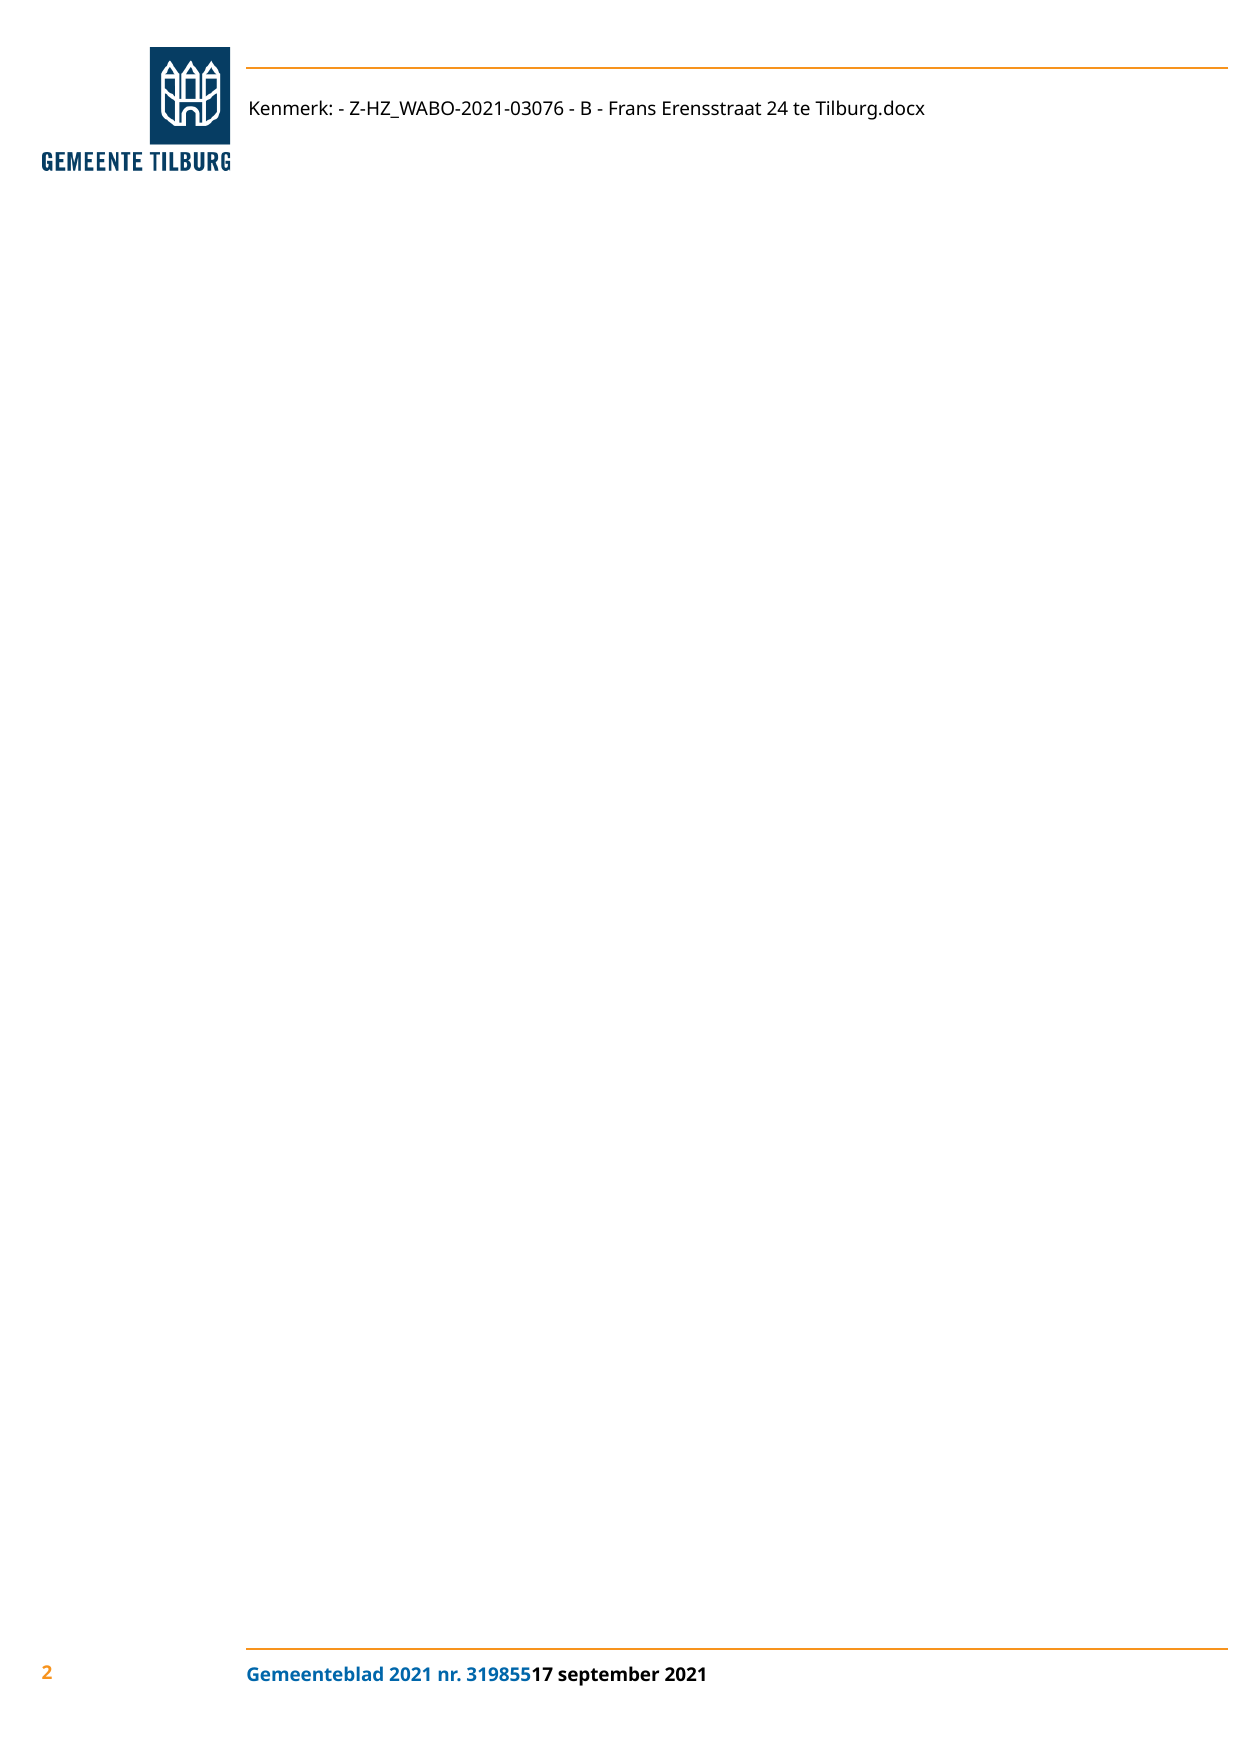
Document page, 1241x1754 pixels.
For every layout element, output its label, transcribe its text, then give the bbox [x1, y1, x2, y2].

picture [41, 47, 231, 172]
text Kenmerk: - Z-HZ_WABO-2021-03076 - B - Frans Erensstraat 24 te Tilburg.docx [248, 95, 1152, 121]
